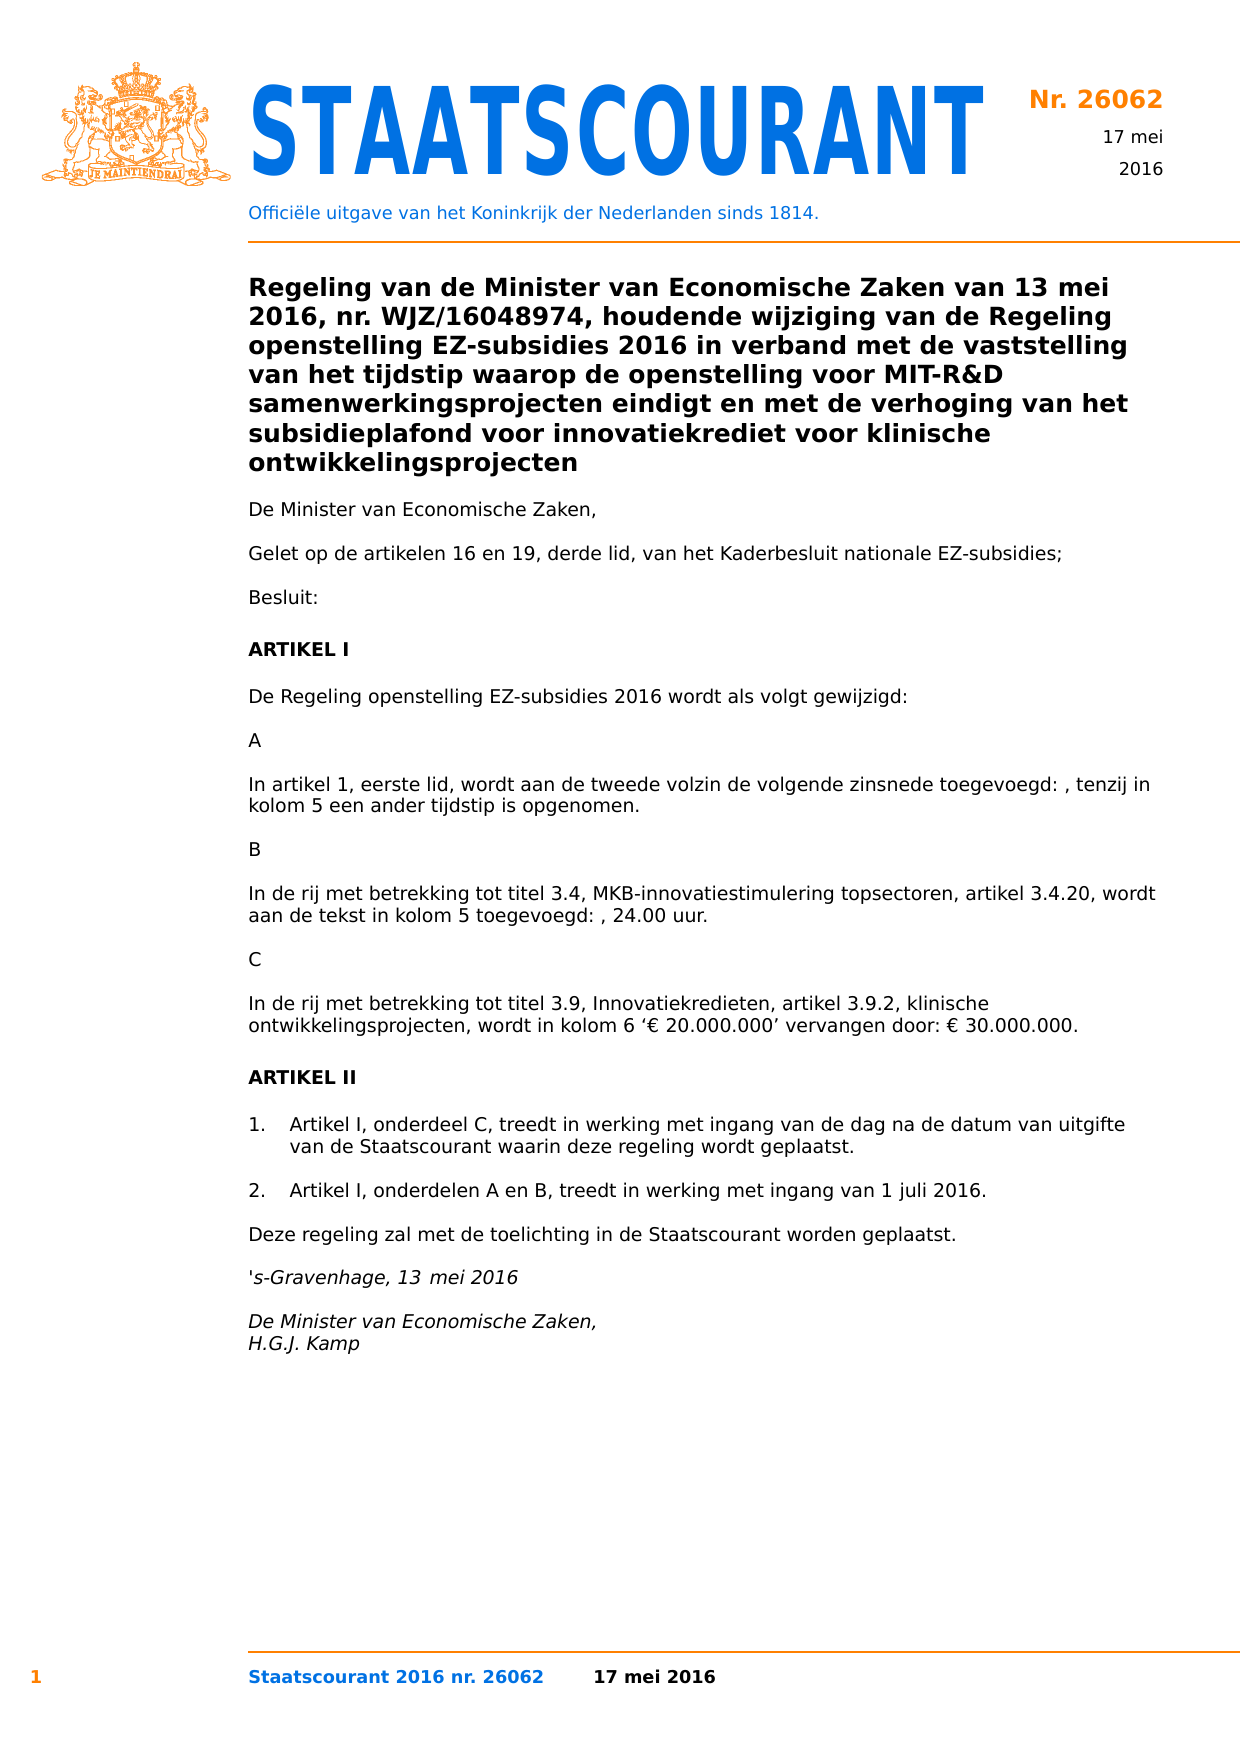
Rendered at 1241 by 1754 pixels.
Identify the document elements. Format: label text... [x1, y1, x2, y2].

text De Minister van Economische Zaken, [248, 499, 1163, 521]
subtitle Regeling van de Minister van Economische Zaken van 13 mei 2016, nr. WJZ/16048974, houdende wijziging van de Regeling openstelling EZ-subsidies 2016 in verband met de vaststelling van het tijdstip waarop de openstelling voor MIT-R&D samenwerkingsprojecten eindigt en met de verhoging van het subsidieplafond voor innovatiekrediet voor klinische ontwikkelingsprojecten [248, 273, 1163, 477]
text De Regeling openstelling EZ-subsidies 2016 wordt als volgt gewijzigd: [248, 686, 1163, 708]
text Gelet op de artikelen 16 en 19, derde lid, van het Kaderbesluit nationale EZ-subsidies; [248, 543, 1163, 565]
subtitle ARTIKEL I [248, 639, 1163, 661]
text 2. Artikel I, onderdelen A en B, treedt in werking met ingang van 1 juli 2016. [248, 1179, 1163, 1202]
table_header [25, 62, 248, 241]
table_header Nr. 26062 [998, 62, 1240, 121]
table_cell 2016 [998, 153, 1240, 203]
text 's-Gravenhage, 13 mei 2016 [248, 1267, 1163, 1289]
text A [248, 729, 1163, 752]
text De Minister van Economische Zaken, H.G.J. Kamp [248, 1311, 1163, 1355]
picture [41, 62, 231, 186]
text B [248, 839, 1163, 861]
text In de rij met betrekking tot titel 3.9, Innovatiekredieten, artikel 3.9.2, klinische ontwikkelingsprojecten, wordt in kolom 6 ‘€ 20.000.000’ vervangen door: € 30.000.000. [248, 993, 1163, 1037]
table_cell Officiële uitgave van het Koninkrijk der Nederlanden sinds 1814. [248, 203, 1240, 241]
table_cell 17 mei [998, 121, 1240, 153]
text C [248, 949, 1163, 971]
text Besluit: [248, 587, 1163, 609]
table_header STAATSCOURANT [248, 62, 998, 203]
subtitle ARTIKEL II [248, 1067, 1163, 1089]
text Deze regeling zal met de toelichting in de Staatscourant worden geplaatst. [248, 1223, 1163, 1245]
text In artikel 1, eerste lid, wordt aan de tweede volzin de volgende zinsnede toegevoegd: , tenzij in kolom 5 een ander tijdstip is opgenomen. [248, 773, 1163, 817]
text In de rij met betrekking tot titel 3.4, MKB-innovatiestimulering topsectoren, artikel 3.4.20, wordt aan de tekst in kolom 5 toegevoegd: , 24.00 uur. [248, 883, 1163, 927]
text 1. Artikel I, onderdeel C, treedt in werking met ingang van de dag na de datum van uitgifte van de Staatscourant waarin deze regeling wordt geplaatst. [248, 1114, 1163, 1158]
